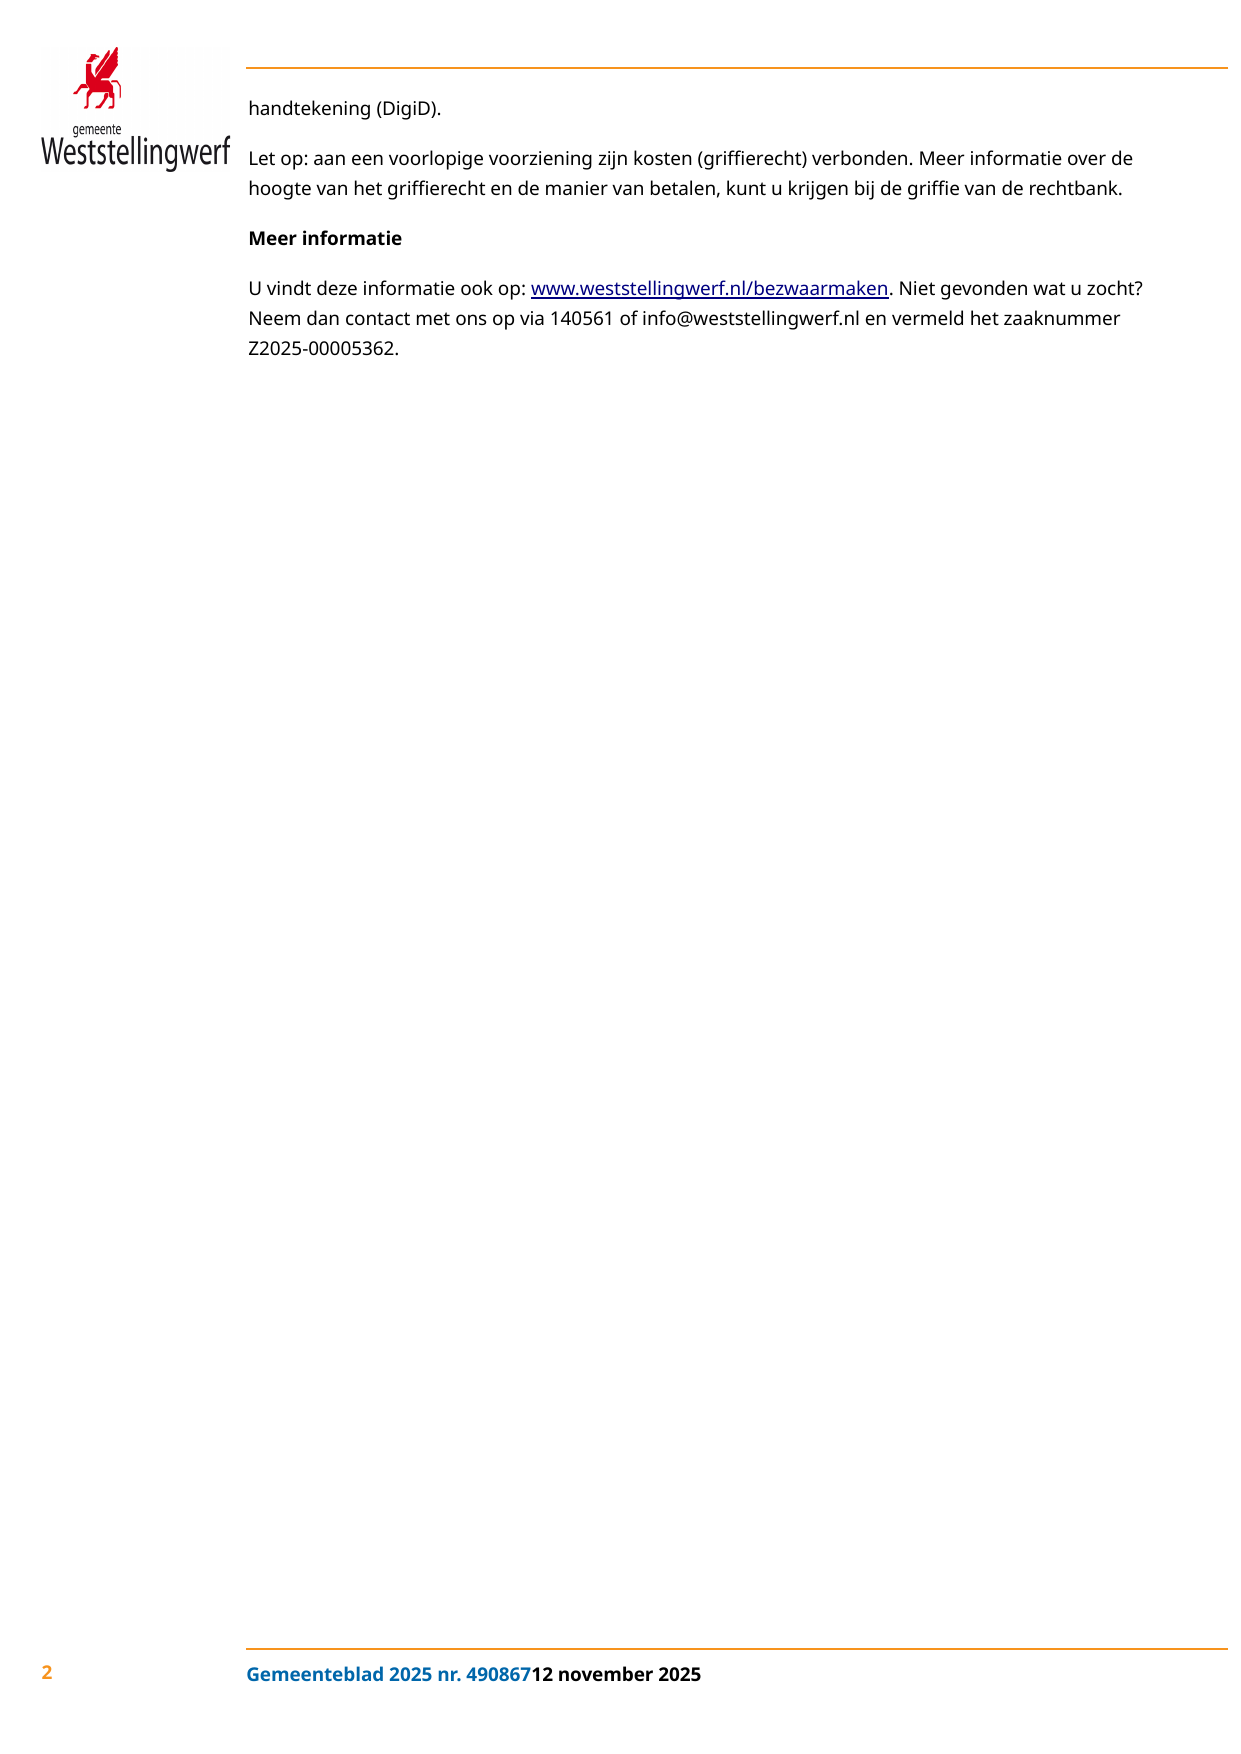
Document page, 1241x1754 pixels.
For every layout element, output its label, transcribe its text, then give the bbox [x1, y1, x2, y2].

text handtekening (DigiD). [248, 95, 1152, 121]
text Let op: aan een voorlopige voorziening zijn kosten (griffierecht) verbonden. Meer informatie over de hoogte van het griffierecht en de manier van betalen, kunt u krijgen bij de griffie van de rechtbank. [248, 145, 1152, 201]
text Meer informatie [248, 225, 1152, 251]
text U vindt deze informatie ook op: www.weststellingwerf.nl/bezwaarmaken. Niet gevonden wat u zocht? Neem dan contact met ons op via 140561 of info@weststellingwerf.nl en vermeld het zaaknummer Z2025-00005362. [248, 276, 1152, 361]
picture [41, 47, 231, 172]
